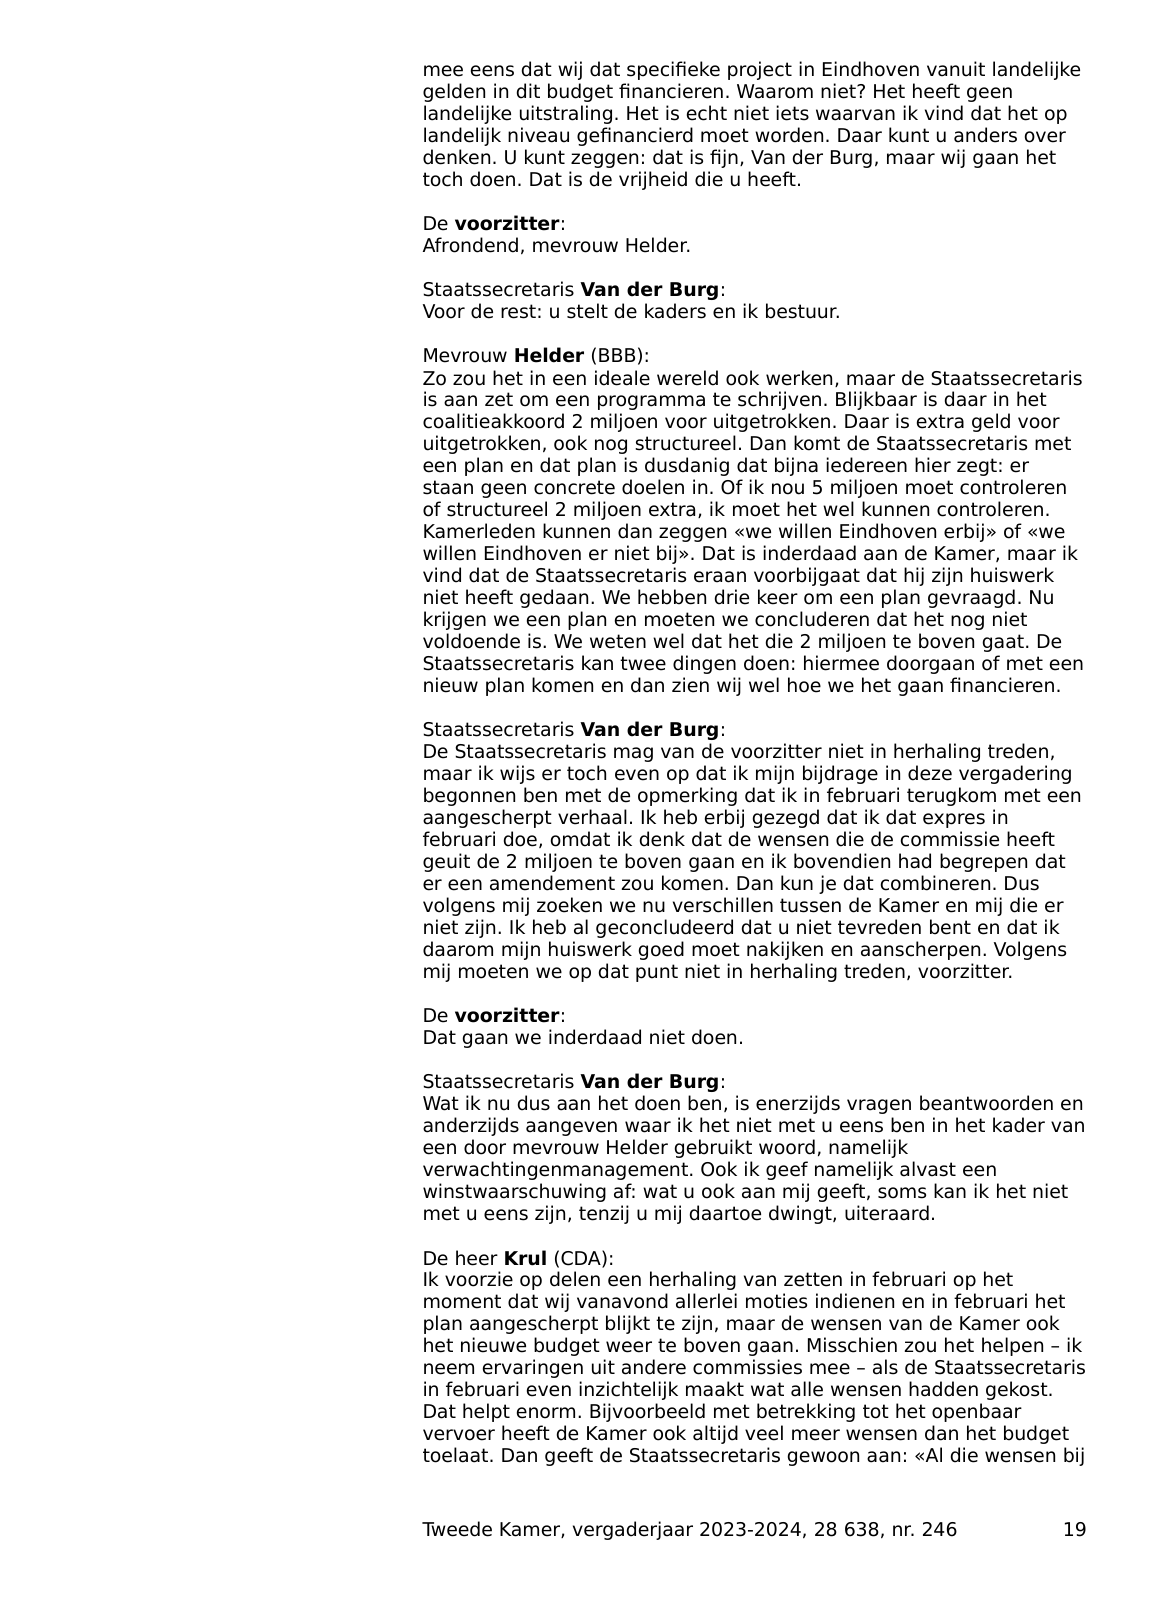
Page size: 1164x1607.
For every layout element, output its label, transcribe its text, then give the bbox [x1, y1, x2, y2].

text Wat ik nu dus aan het doen ben, is enerzijds vragen beantwoorden en anderzijds aangeven waar ik het niet met u eens ben in het kader van een door mevrouw Helder gebruikt woord, namelijk verwachtingenmanagement. Ook ik geef namelijk alvast een winstwaarschuwing af: wat u ook aan mij geeft, soms kan ik het niet met u eens zijn, tenzij u mij daartoe dwingt, uiteraard. [422, 1093, 1087, 1225]
text Staatssecretaris Van der Burg: [422, 719, 1087, 741]
text De Staatssecretaris mag van de voorzitter niet in herhaling treden, maar ik wijs er toch even op dat ik mijn bijdrage in deze vergadering begonnen ben met de opmerking dat ik in februari terugkom met een aangescherpt verhaal. Ik heb erbij gezegd dat ik dat expres in februari doe, omdat ik denk dat de wensen die de commissie heeft geuit de 2 miljoen te boven gaan en ik bovendien had begrepen dat er een amendement zou komen. Dan kun je dat combineren. Dus volgens mij zoeken we nu verschillen tussen de Kamer en mij die er niet zijn. Ik heb al geconcludeerd dat u niet tevreden bent en dat ik daarom mijn huiswerk goed moet nakijken en aanscherpen. Volgens mij moeten we op dat punt niet in herhaling treden, voorzitter. [422, 741, 1087, 983]
text Zo zou het in een ideale wereld ook werken, maar de Staatssecretaris is aan zet om een programma te schrijven. Blijkbaar is daar in het coalitieakkoord 2 miljoen voor uitgetrokken. Daar is extra geld voor uitgetrokken, ook nog structureel. Dan komt de Staatssecretaris met een plan en dat plan is dusdanig dat bijna iedereen hier zegt: er staan geen concrete doelen in. Of ik nou 5 miljoen moet controleren of structureel 2 miljoen extra, ik moet het wel kunnen controleren. Kamerleden kunnen dan zeggen «we willen Eindhoven erbij» of «we willen Eindhoven er niet bij». Dat is inderdaad aan de Kamer, maar ik vind dat de Staatssecretaris eraan voorbijgaat dat hij zijn huiswerk niet heeft gedaan. We hebben drie keer om een plan gevraagd. Nu krijgen we een plan en moeten we concluderen dat het nog niet voldoende is. We weten wel dat het die 2 miljoen te boven gaat. De Staatssecretaris kan twee dingen doen: hiermee doorgaan of met een nieuw plan komen en dan zien wij wel hoe we het gaan financieren. [422, 367, 1087, 697]
text Staatssecretaris Van der Burg: [422, 1071, 1087, 1093]
text mee eens dat wij dat specifieke project in Eindhoven vanuit landelijke gelden in dit budget financieren. Waarom niet? Het heeft geen landelijke uitstraling. Het is echt niet iets waarvan ik vind dat het op landelijk niveau gefinancierd moet worden. Daar kunt u anders over denken. U kunt zeggen: dat is fijn, Van der Burg, maar wij gaan het toch doen. Dat is de vrijheid die u heeft. [422, 59, 1087, 191]
text Dat gaan we inderdaad niet doen. [422, 1027, 1087, 1049]
text De voorzitter: [422, 1005, 1087, 1027]
text Staatssecretaris Van der Burg: [422, 279, 1087, 301]
text De heer Krul (CDA): [422, 1247, 1087, 1269]
text Afrondend, mevrouw Helder. [422, 235, 1087, 257]
text Voor de rest: u stelt de kaders en ik bestuur. [422, 301, 1087, 323]
text Mevrouw Helder (BBB): [422, 345, 1087, 367]
text De voorzitter: [422, 213, 1087, 235]
text Ik voorzie op delen een herhaling van zetten in februari op het moment dat wij vanavond allerlei moties indienen en in februari het plan aangescherpt blijkt te zijn, maar de wensen van de Kamer ook het nieuwe budget weer te boven gaan. Misschien zou het helpen – ik neem ervaringen uit andere commissies mee – als de Staatssecretaris in februari even inzichtelijk maakt wat alle wensen hadden gekost. Dat helpt enorm. Bijvoorbeeld met betrekking tot het openbaar vervoer heeft de Kamer ook altijd veel meer wensen dan het budget toelaat. Dan geeft de Staatssecretaris gewoon aan: «Al die wensen bij [422, 1269, 1087, 1467]
